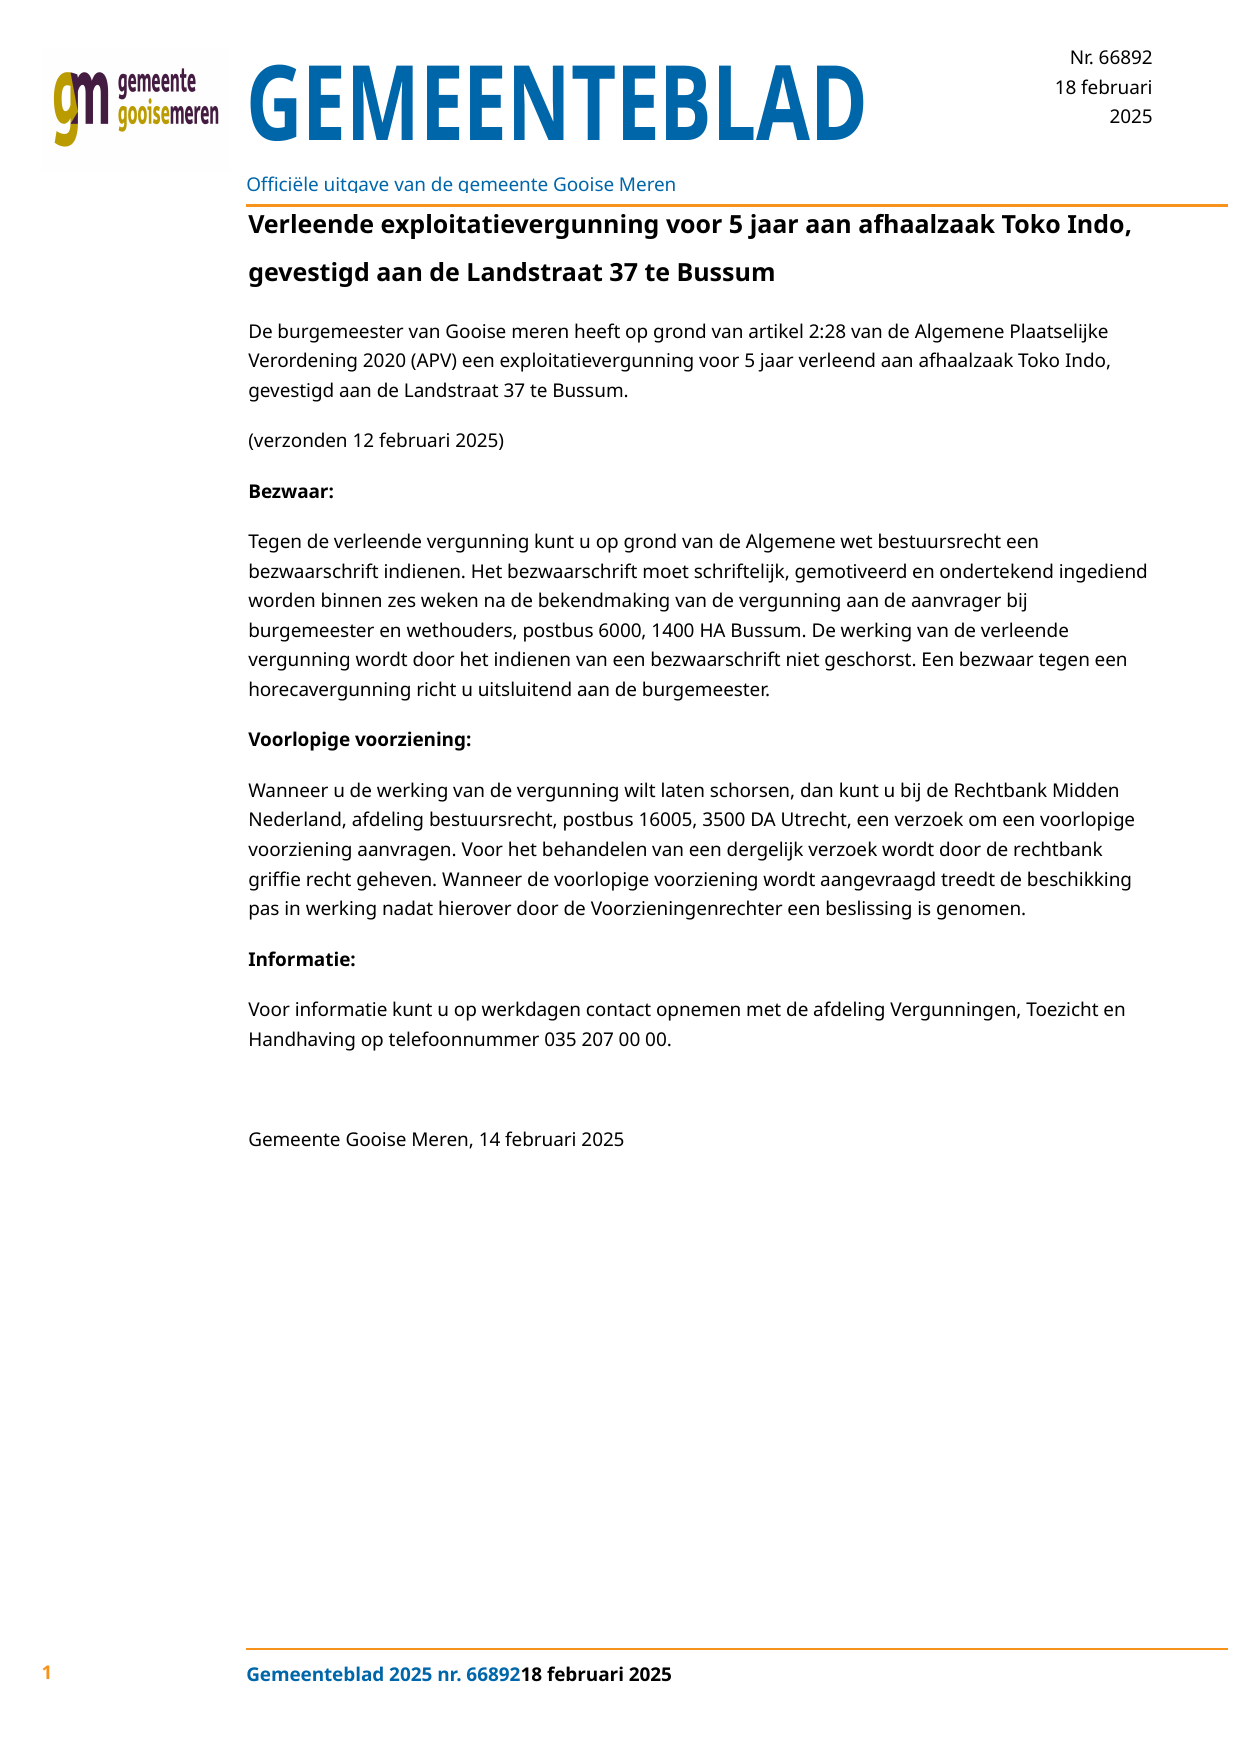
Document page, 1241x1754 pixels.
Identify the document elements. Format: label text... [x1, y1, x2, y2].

text Voor informatie kunt u op werkdagen contact opnemen met de afdeling Vergunningen, Toezicht en Handhaving op telefoonnummer 035 207 00 00. [248, 996, 1152, 1052]
text Bezwaar: [248, 478, 1152, 504]
text Tegen de verleende vergunning kunt u op grond van de Algemene wet bestuursrecht een bezwaarschrift indienen. Het bezwaarschrift moet schriftelijk, gemotiveerd en ondertekend ingediend worden binnen zes weken na de bekendmaking van de vergunning aan de aanvrager bij burgemeester en wethouders, postbus 6000, 1400 HA Bussum. De werking van de verleende vergunning wordt door het indienen van een bezwaarschrift niet geschorst. Een bezwaar tegen een horecavergunning richt u uitsluitend aan de burgemeester. [248, 528, 1152, 702]
text Voorlopige voorziening: [248, 727, 1152, 752]
text (verzonden 12 februari 2025) [248, 427, 1152, 453]
text Gemeente Gooise Meren, 14 februari 2025 [248, 1127, 1152, 1152]
text Wanneer u de werking van de vergunning wilt laten schorsen, dan kunt u bij de Rechtbank Midden Nederland, afdeling bestuursrecht, postbus 16005, 3500 DA Utrecht, een verzoek om een voorlopige voorziening aanvragen. Voor het behandelen van een dergelijk verzoek wordt door de rechtbank griffie recht geheven. Wanneer de voorlopige voorziening wordt aangevraagd treedt de beschikking pas in werking nadat hierover door de Voorzieningenrechter een beslissing is genomen. [248, 777, 1152, 921]
text Verleende exploitatievergunning voor 5 jaar aan afhaalzaak Toko Indo, gevestigd aan de Landstraat 37 te Bussum [248, 207, 1152, 288]
picture [41, 47, 231, 172]
text Informatie: [248, 946, 1152, 972]
text De burgemeester van Gooise meren heeft op grond van artikel 2:28 van de Algemene Plaatselijke Verordening 2020 (APV) een exploitatievergunning voor 5 jaar verleend aan afhaalzaak Toko Indo, gevestigd aan de Landstraat 37 te Bussum. [248, 318, 1152, 403]
